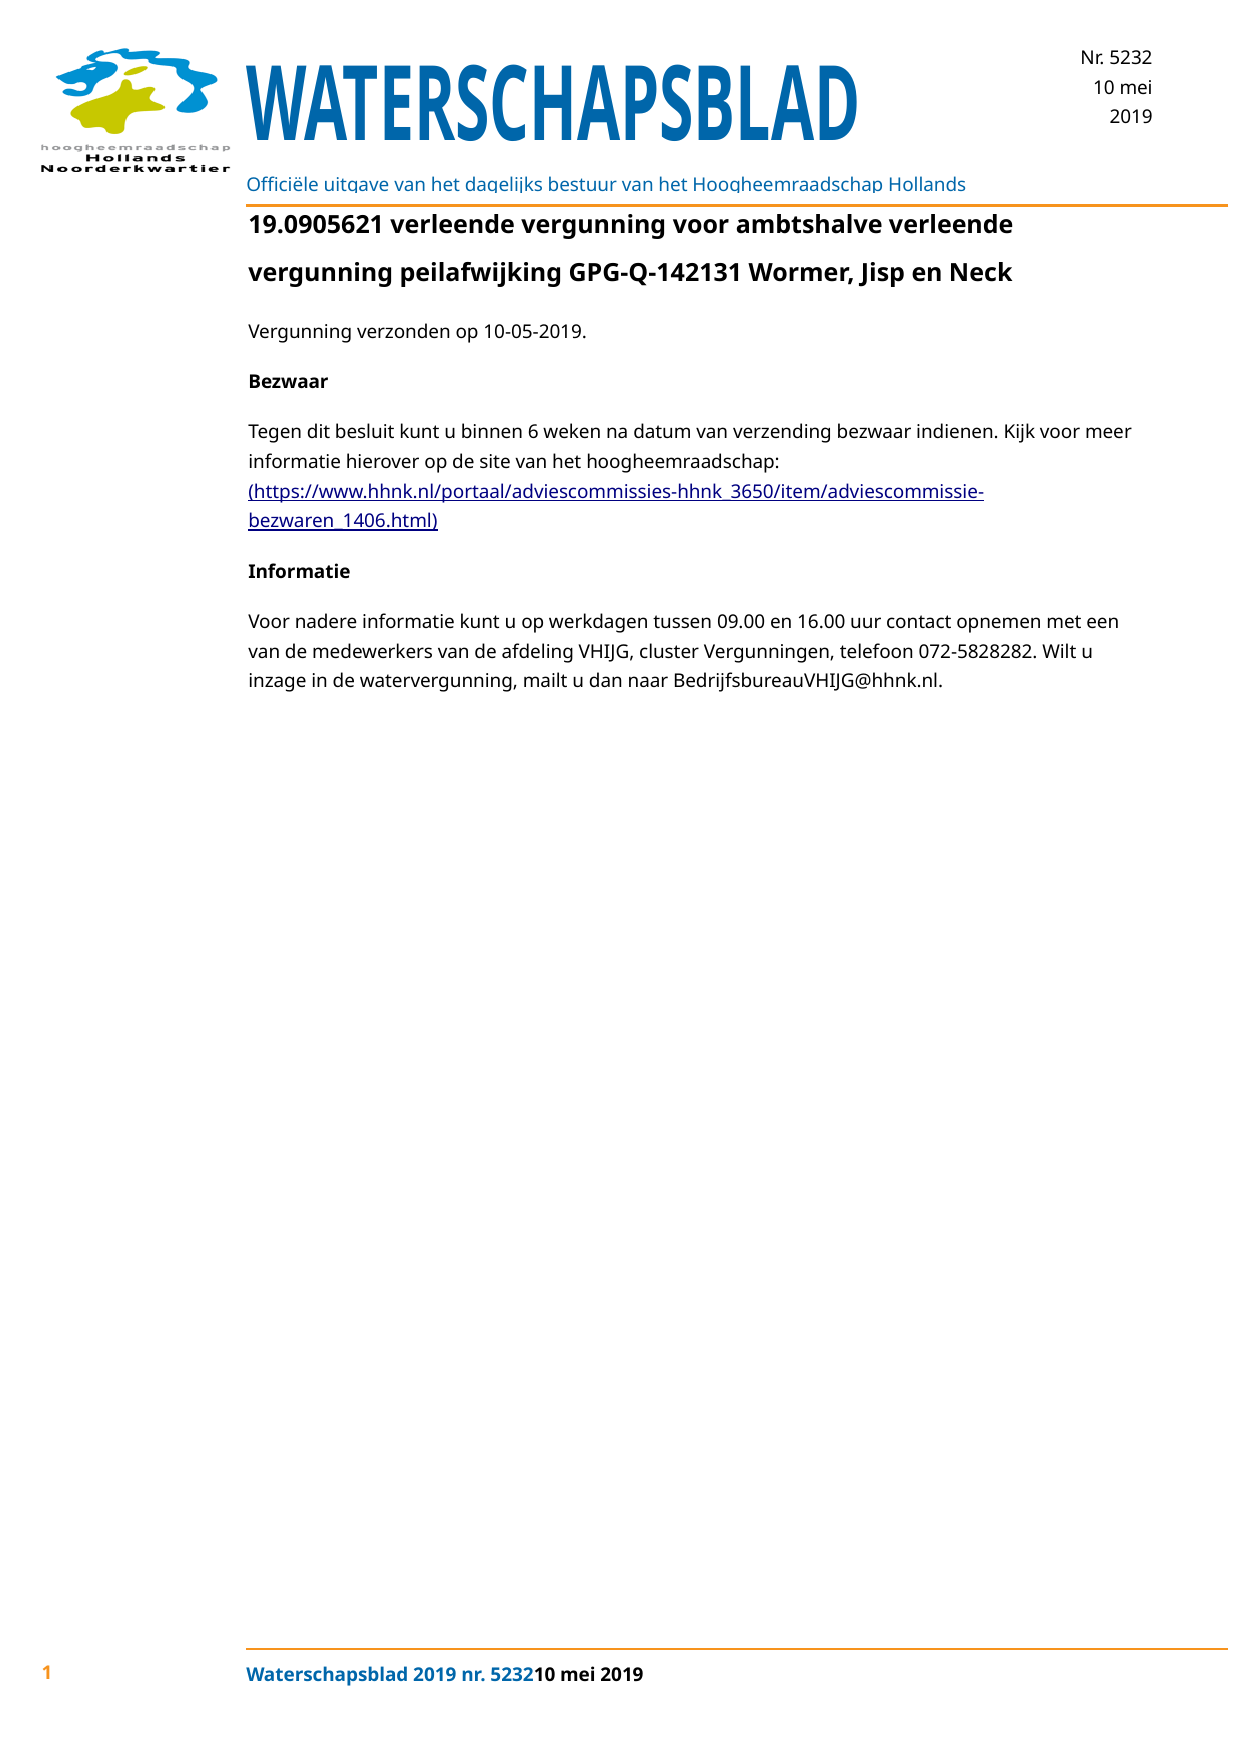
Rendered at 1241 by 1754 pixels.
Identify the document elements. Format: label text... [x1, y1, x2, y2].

text 19.0905621 verleende vergunning voor ambtshalve verleende vergunning peilafwijking GPG-Q-142131 Wormer, Jisp en Neck [248, 207, 1152, 288]
text Bezwaar [248, 368, 1152, 394]
text Voor nadere informatie kunt u op werkdagen tussen 09.00 en 16.00 uur contact opnemen met een van de medewerkers van de afdeling VHIJG, cluster Vergunningen, telefoon 072-5828282. Wilt u inzage in de watervergunning, mailt u dan naar BedrijfsbureauVHIJG@hhnk.nl. [248, 608, 1152, 693]
text Tegen dit besluit kunt u binnen 6 weken na datum van verzending bezwaar indienen. Kijk voor meer informatie hierover op de site van het hoogheemraadschap: (https://www.hhnk.nl/portaal/adviescommissies-hhnk_3650/item/adviescommissie-bezwaren_1406.html) [248, 419, 1152, 533]
picture [41, 47, 231, 172]
text Informatie [248, 558, 1152, 584]
text Vergunning verzonden op 10-05-2019. [248, 318, 1152, 344]
